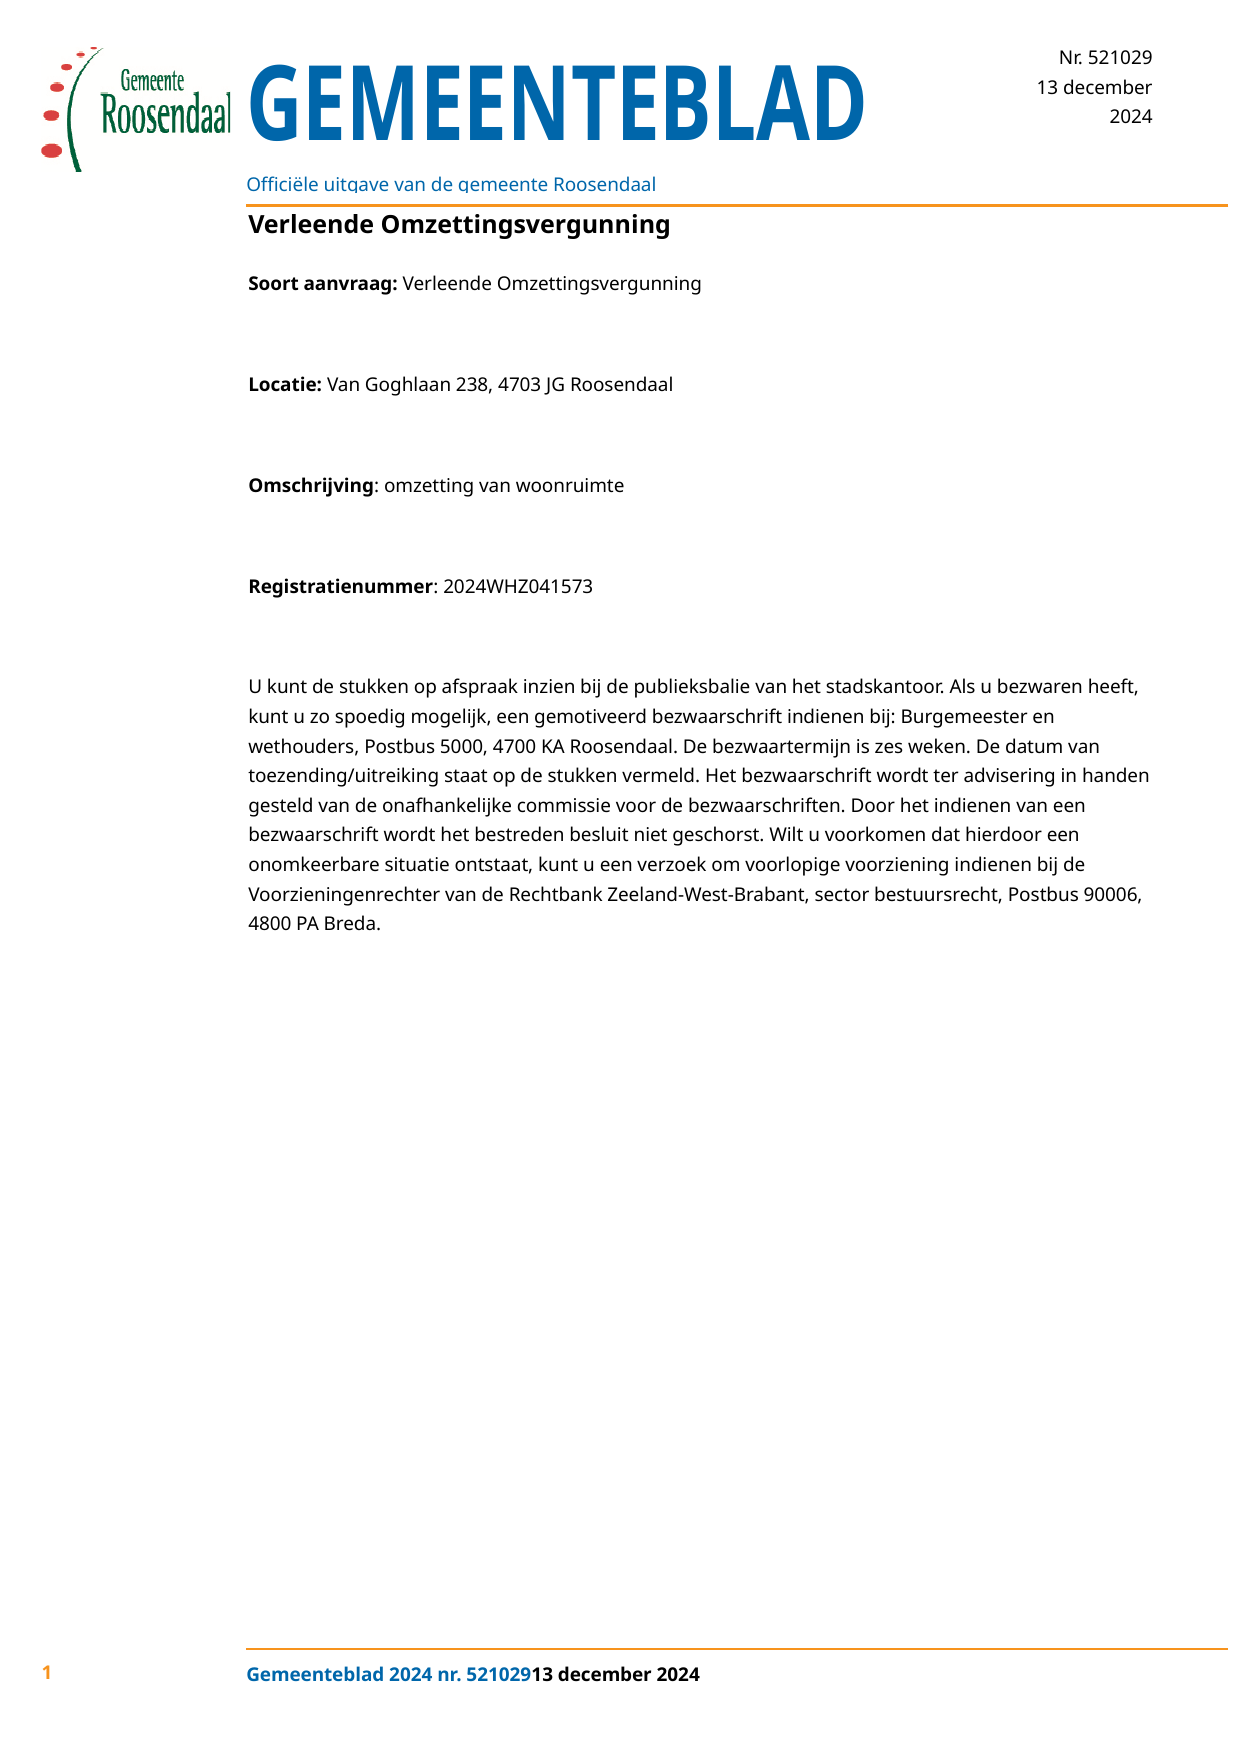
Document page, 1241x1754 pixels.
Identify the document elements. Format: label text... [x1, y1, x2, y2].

text U kunt de stukken op afspraak inzien bij de publieksbalie van het stadskantoor. Als u bezwaren heeft, kunt u zo spoedig mogelijk, een gemotiveerd bezwaarschrift indienen bij: Burgemeester en wethouders, Postbus 5000, 4700 KA Roosendaal. De bezwaartermijn is zes weken. De datum van toezending/uitreiking staat op de stukken vermeld. Het bezwaarschrift wordt ter advisering in handen gesteld van de onafhankelijke commissie voor de bezwaarschriften. Door het indienen van een bezwaarschrift wordt het bestreden besluit niet geschorst. Wilt u voorkomen dat hierdoor een onomkeerbare situatie ontstaat, kunt u een verzoek om voorlopige voorziening indienen bij de Voorzieningenrechter van de Rechtbank Zeeland-West-Brabant, sector bestuursrecht, Postbus 90006, 4800 PA Breda. [248, 674, 1152, 936]
text Registratienummer: 2024WHZ041573 [248, 573, 1152, 598]
text Omschrijving: omzetting van woonruimte [248, 472, 1152, 498]
text Verleende Omzettingsvergunning [248, 207, 1152, 241]
text Soort aanvraag: Verleende Omzettingsvergunning [248, 270, 1152, 296]
picture [41, 47, 231, 172]
text Locatie: Van Goghlaan 238, 4703 JG Roosendaal [248, 371, 1152, 397]
